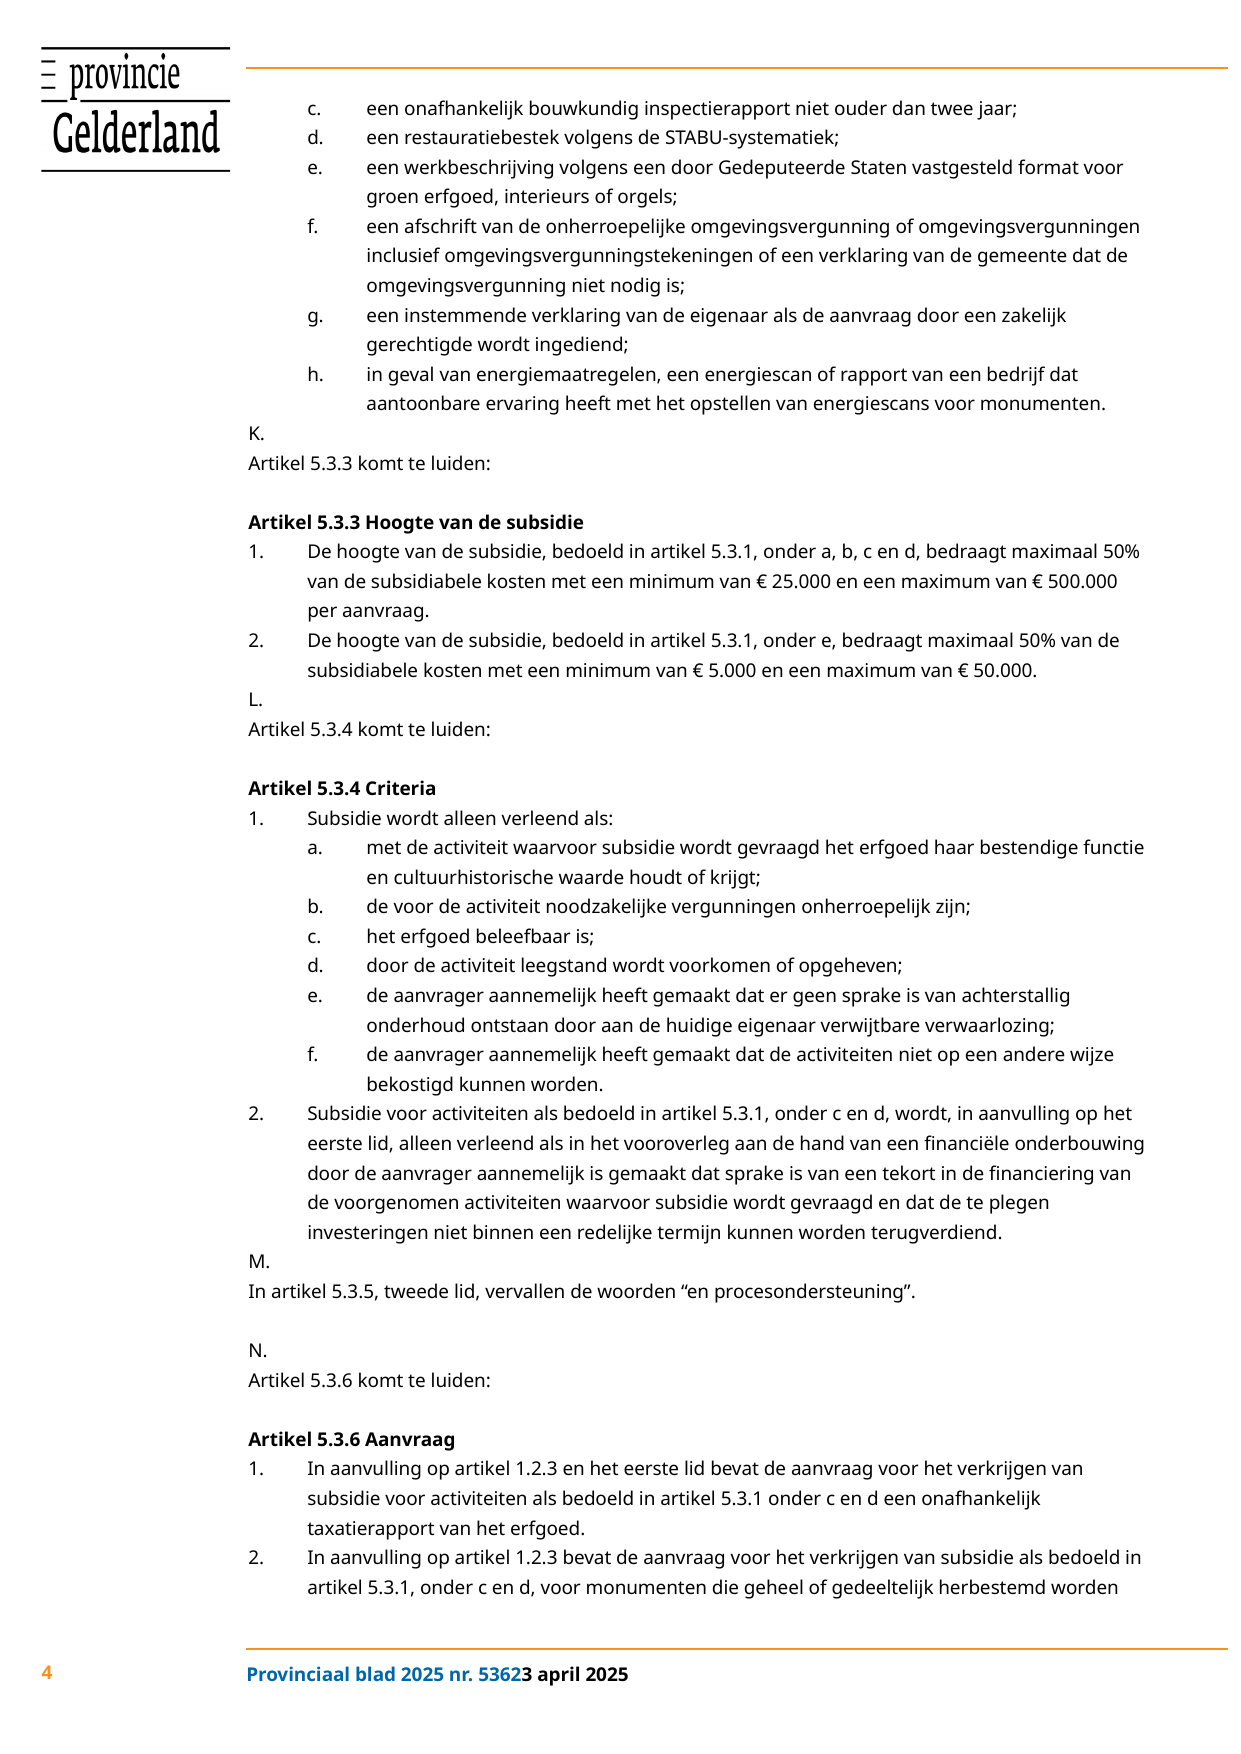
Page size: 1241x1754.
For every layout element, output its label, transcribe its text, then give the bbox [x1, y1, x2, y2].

list Subsidie voor activiteiten als bedoeld in artikel 5.3.1, onder c en d, wordt, in aanvulling op het eerste lid, alleen verleend als in het vooroverleg aan de hand van een financiële onderbouwing door de aanvrager aannemelijk is gemaakt dat sprake is van een tekort in de financiering van de voorgenomen activiteiten waarvoor subsidie wordt gevraagd en dat de te plegen investeringen niet binnen een redelijke termijn kunnen worden terugverdiend. [248, 1101, 1152, 1245]
text K. [248, 420, 1152, 446]
list door de activiteit leegstand wordt voorkomen of opgeheven; [307, 953, 1152, 978]
list De hoogte van de subsidie, bedoeld in artikel 5.3.1, onder e, bedraagt maximaal 50% van de subsidiabele kosten met een minimum van € 5.000 en een maximum van € 50.000. [248, 627, 1152, 683]
list de aanvrager aannemelijk heeft gemaakt dat de activiteiten niet op een andere wijze bekostigd kunnen worden. [307, 1041, 1152, 1097]
text L. [248, 686, 1152, 712]
list De hoogte van de subsidie, bedoeld in artikel 5.3.1, onder a, b, c en d, bedraagt maximaal 50% van de subsidiabele kosten met een minimum van € 25.000 en een maximum van € 500.000 per aanvraag. [248, 538, 1152, 623]
text Artikel 5.3.3 Hoogte van de subsidie [248, 509, 1152, 535]
list met de activiteit waarvoor subsidie wordt gevraagd het erfgoed haar bestendige functie en cultuurhistorische waarde houdt of krijgt; [307, 834, 1152, 890]
text Artikel 5.3.6 komt te luiden: [248, 1367, 1152, 1393]
text Artikel 5.3.4 Criteria [248, 775, 1152, 801]
list Subsidie wordt alleen verleend als: [248, 805, 1152, 831]
list een afschrift van de onherroepelijke omgevingsvergunning of omgevingsvergunningen inclusief omgevingsvergunningstekeningen of een verklaring van de gemeente dat de omgevingsvergunning niet nodig is; [307, 213, 1152, 298]
text Artikel 5.3.6 Aanvraag [248, 1426, 1152, 1452]
text Artikel 5.3.4 komt te luiden: [248, 716, 1152, 742]
list de aanvrager aannemelijk heeft gemaakt dat er geen sprake is van achterstallig onderhoud ontstaan door aan de huidige eigenaar verwijtbare verwaarlozing; [307, 982, 1152, 1038]
text N. [248, 1337, 1152, 1363]
list In aanvulling op artikel 1.2.3 bevat de aanvraag voor het verkrijgen van subsidie als bedoeld in artikel 5.3.1, onder c en d, voor monumenten die geheel of gedeeltelijk herbestemd worden [248, 1544, 1152, 1600]
list een instemmende verklaring van de eigenaar als de aanvraag door een zakelijk gerechtigde wordt ingediend; [307, 302, 1152, 357]
list een onafhankelijk bouwkundig inspectierapport niet ouder dan twee jaar; [307, 95, 1152, 121]
list in geval van energiemaatregelen, een energiescan of rapport van een bedrijf dat aantoonbare ervaring heeft met het opstellen van energiescans voor monumenten. [307, 361, 1152, 416]
list een werkbeschrijving volgens een door Gedeputeerde Staten vastgesteld format voor groen erfgoed, interieurs of orgels; [307, 154, 1152, 209]
picture [41, 47, 231, 172]
list het erfgoed beleefbaar is; [307, 923, 1152, 949]
list In aanvulling op artikel 1.2.3 en het eerste lid bevat de aanvraag voor het verkrijgen van subsidie voor activiteiten als bedoeld in artikel 5.3.1 onder c en d een onafhankelijk taxatierapport van het erfgoed. [248, 1456, 1152, 1541]
text M. [248, 1248, 1152, 1274]
text Artikel 5.3.3 komt te luiden: [248, 450, 1152, 476]
list een restauratiebestek volgens de STABU-systematiek; [307, 124, 1152, 150]
text In artikel 5.3.5, tweede lid, vervallen de woorden “en procesondersteuning”. [248, 1278, 1152, 1304]
list de voor de activiteit noodzakelijke vergunningen onherroepelijk zijn; [307, 893, 1152, 919]
